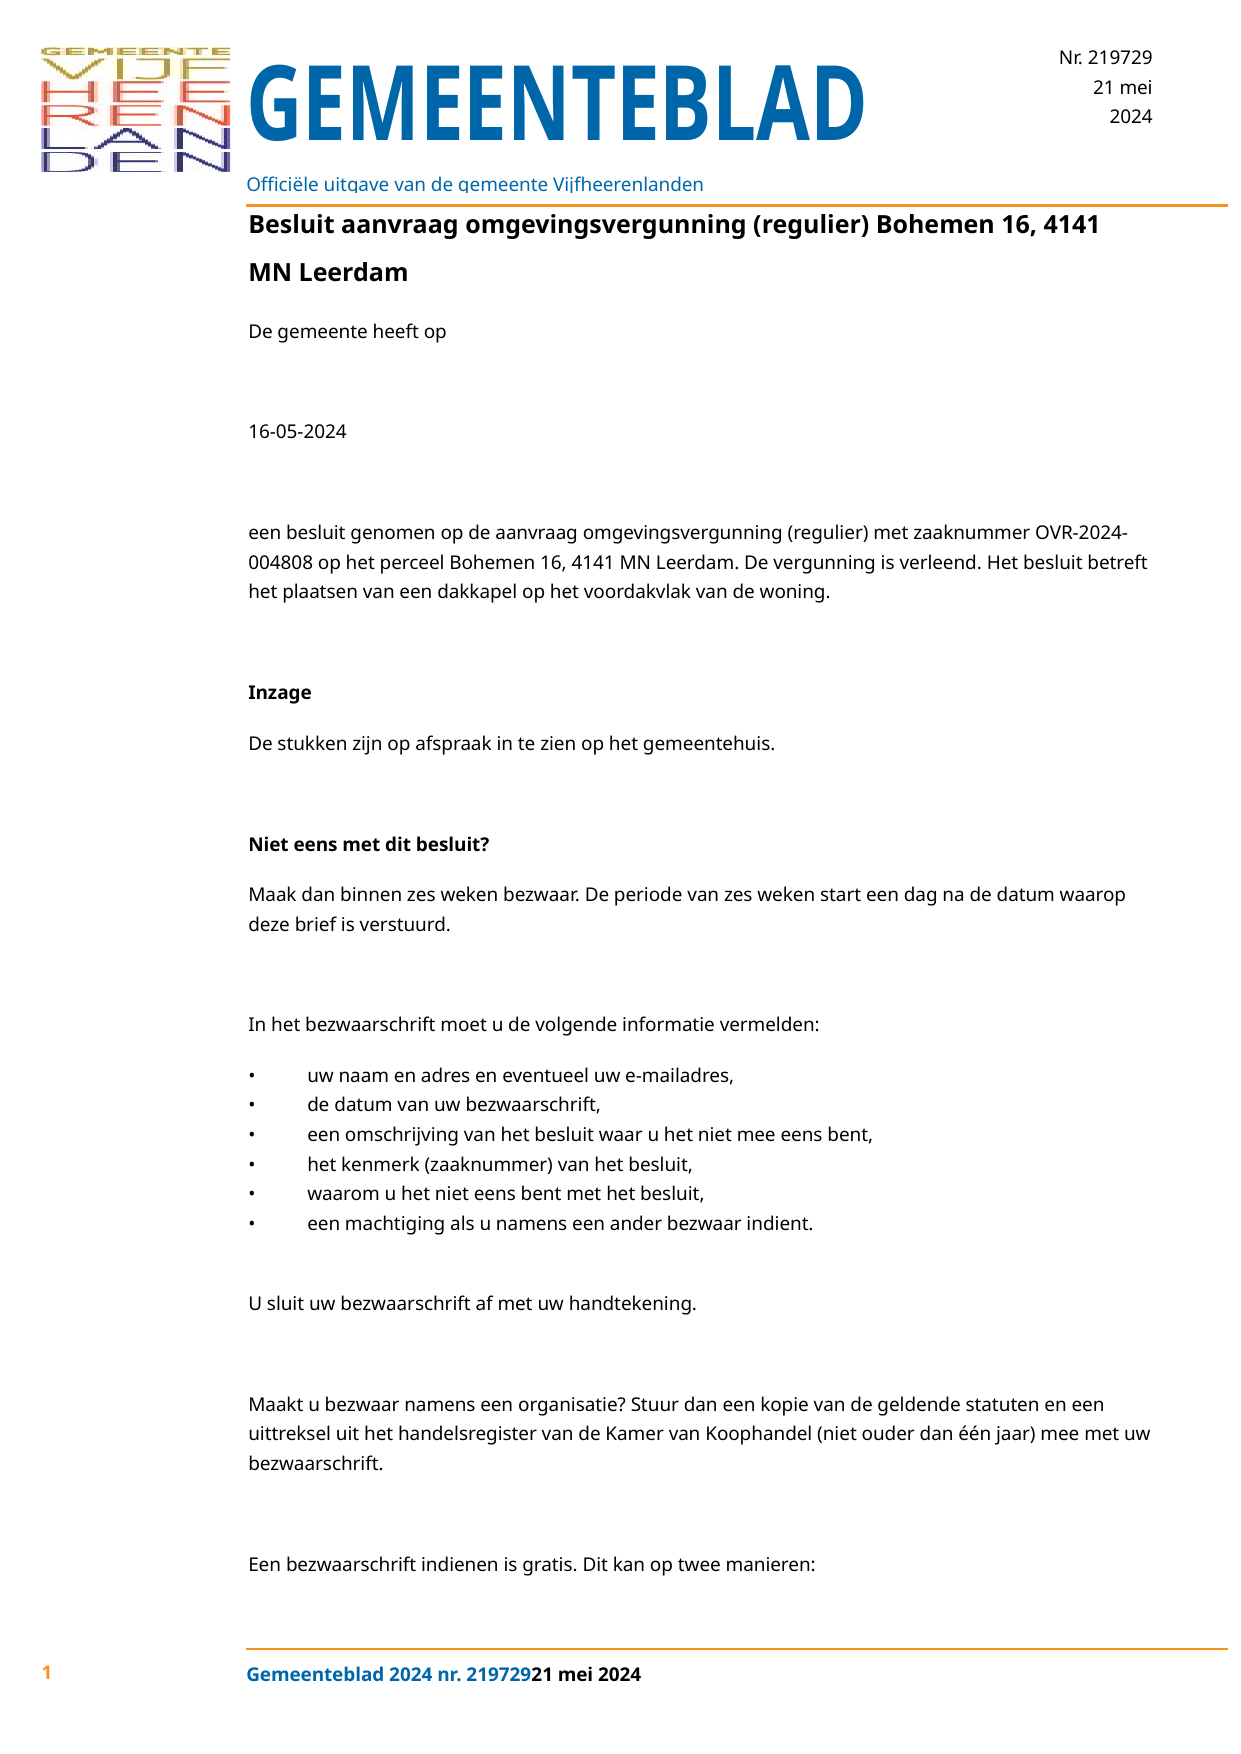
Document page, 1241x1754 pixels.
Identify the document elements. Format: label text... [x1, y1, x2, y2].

list waarom u het niet eens bent met het besluit, [248, 1180, 1152, 1206]
text een besluit genomen op de aanvraag omgevingsvergunning (regulier) met zaaknummer OVR-2024-004808 op het perceel Bohemen 16, 4141 MN Leerdam. De vergunning is verleend. Het besluit betreft het plaatsen van een dakkapel op het voordakvlak van de woning. [248, 519, 1152, 604]
list een machtiging als u namens een ander bezwaar indient. [248, 1210, 1152, 1236]
text U sluit uw bezwaarschrift af met uw handtekening. [248, 1290, 1152, 1316]
list het kenmerk (zaaknummer) van het besluit, [248, 1151, 1152, 1177]
text Maakt u bezwaar namens een organisatie? Stuur dan een kopie van de geldende statuten en een uittreksel uit het handelsregister van de Kamer van Koophandel (niet ouder dan één jaar) mee met uw bezwaarschrift. [248, 1391, 1152, 1476]
text Besluit aanvraag omgevingsvergunning (regulier) Bohemen 16, 4141 MN Leerdam [248, 207, 1152, 288]
list de datum van uw bezwaarschrift, [248, 1092, 1152, 1117]
text Niet eens met dit besluit? [248, 831, 1152, 857]
picture [41, 47, 231, 172]
text 16-05-2024 [248, 419, 1152, 444]
list uw naam en adres en eventueel uw e-mailadres, [248, 1062, 1152, 1088]
text De gemeente heeft op [248, 318, 1152, 344]
text Inzage [248, 679, 1152, 705]
list een omschrijving van het besluit waar u het niet mee eens bent, [248, 1121, 1152, 1147]
text Een bezwaarschrift indienen is gratis. Dit kan op twee manieren: [248, 1551, 1152, 1577]
text In het bezwaarschrift moet u de volgende informatie vermelden: [248, 1012, 1152, 1037]
text De stukken zijn op afspraak in te zien op het gemeentehuis. [248, 730, 1152, 756]
text Maak dan binnen zes weken bezwaar. De periode van zes weken start een dag na de datum waarop deze brief is verstuurd. [248, 881, 1152, 937]
